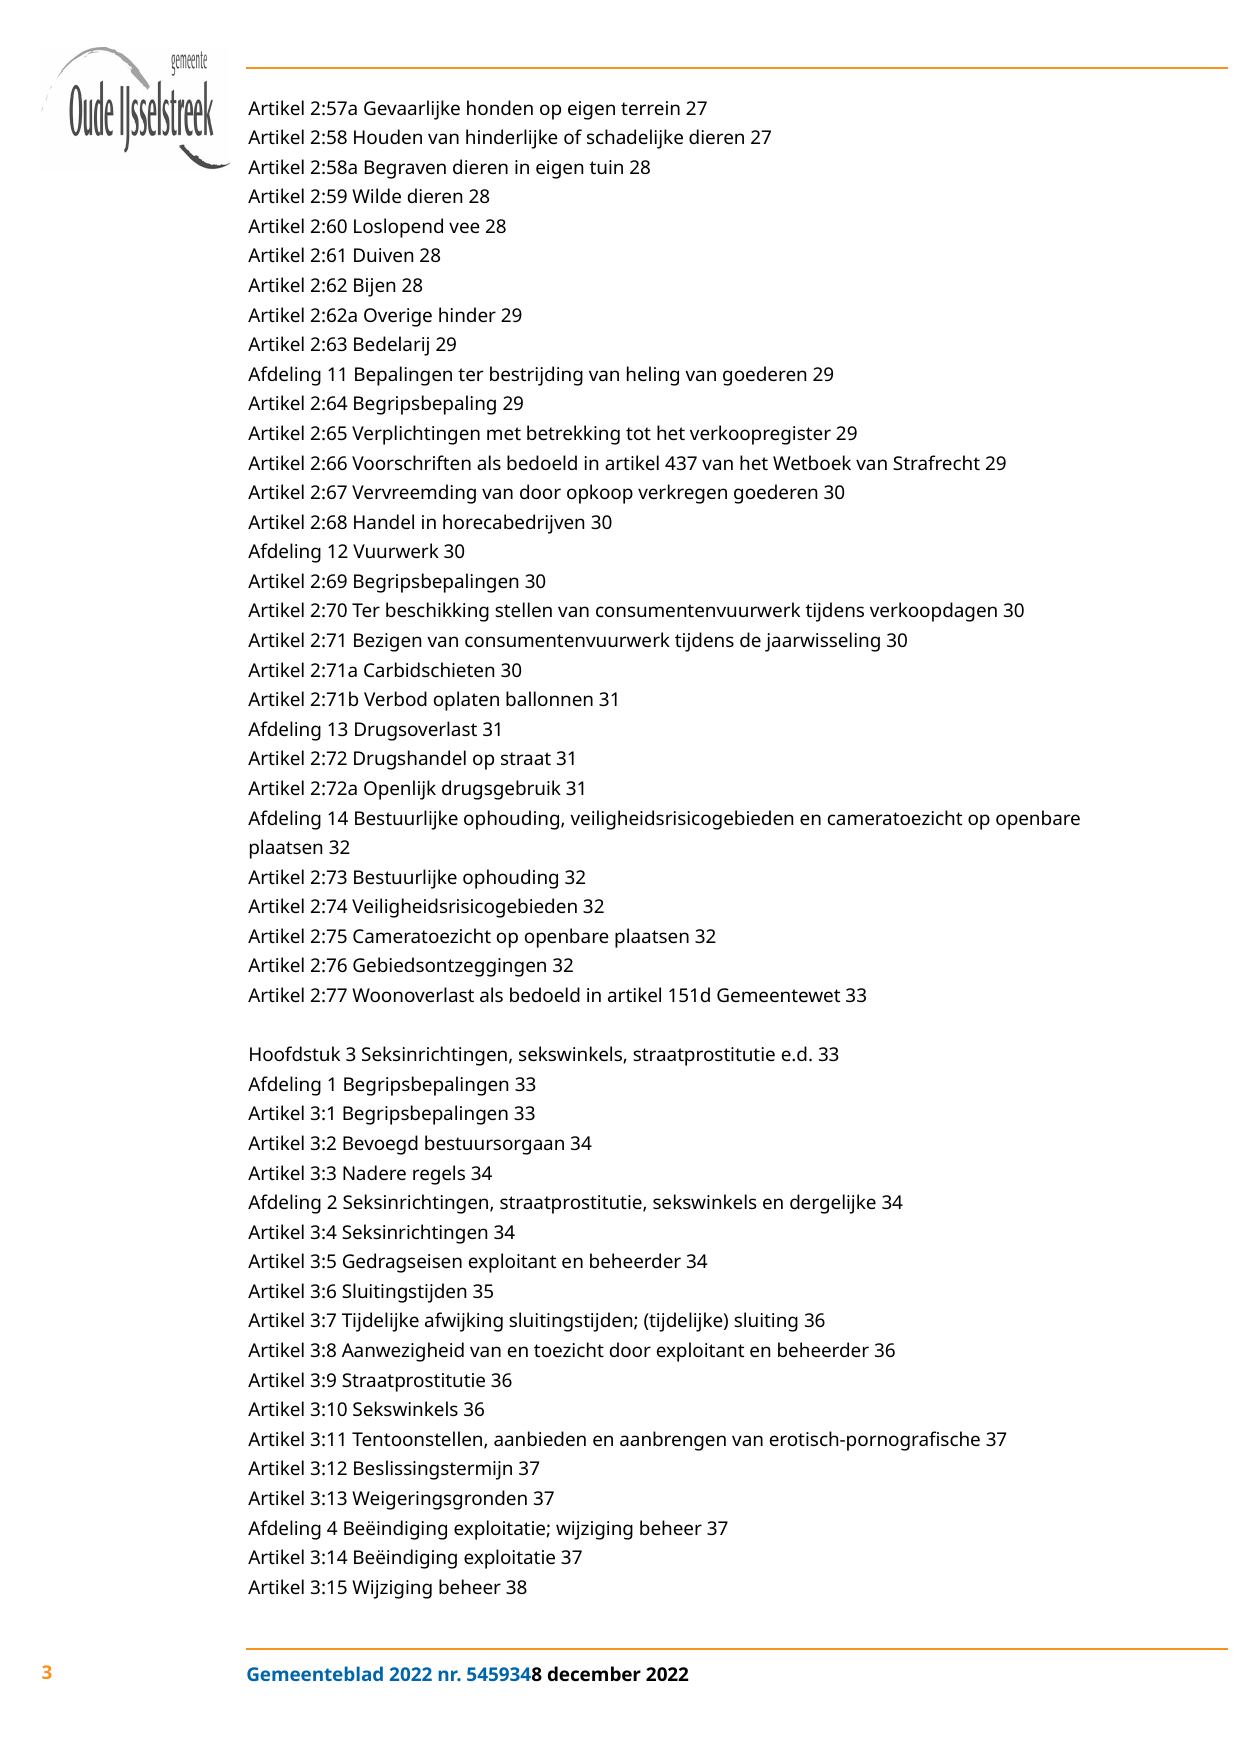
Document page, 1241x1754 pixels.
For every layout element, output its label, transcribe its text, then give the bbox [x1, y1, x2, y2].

text Afdeling 14 Bestuurlijke ophouding, veiligheidsrisicogebieden en cameratoezicht op openbare plaatsen 32 [248, 805, 1152, 860]
text Artikel 3:7 Tijdelijke afwijking sluitingstijden; (tijdelijke) sluiting 36 [248, 1308, 1152, 1333]
text Artikel 2:72a Openlijk drugsgebruik 31 [248, 775, 1152, 801]
text Artikel 2:74 Veiligheidsrisicogebieden 32 [248, 893, 1152, 919]
text Afdeling 11 Bepalingen ter bestrijding van heling van goederen 29 [248, 361, 1152, 387]
text Artikel 3:8 Aanwezigheid van en toezicht door exploitant en beheerder 36 [248, 1337, 1152, 1363]
text Artikel 2:65 Verplichtingen met betrekking tot het verkoopregister 29 [248, 420, 1152, 446]
text Artikel 2:67 Vervreemding van door opkoop verkregen goederen 30 [248, 479, 1152, 505]
text Artikel 3:15 Wijziging beheer 38 [248, 1574, 1152, 1600]
text Artikel 2:71b Verbod oplaten ballonnen 31 [248, 686, 1152, 712]
text Artikel 3:9 Straatprostitutie 36 [248, 1367, 1152, 1393]
text Artikel 3:3 Nadere regels 34 [248, 1160, 1152, 1186]
text Artikel 2:63 Bedelarij 29 [248, 331, 1152, 357]
text Artikel 2:62 Bijen 28 [248, 272, 1152, 298]
text Afdeling 2 Seksinrichtingen, straatprostitutie, sekswinkels en dergelijke 34 [248, 1189, 1152, 1215]
text Artikel 2:72 Drugshandel op straat 31 [248, 746, 1152, 771]
text Artikel 3:14 Beëindiging exploitatie 37 [248, 1544, 1152, 1570]
text Afdeling 13 Drugsoverlast 31 [248, 716, 1152, 742]
text Artikel 2:77 Woonoverlast als bedoeld in artikel 151d Gemeentewet 33 [248, 982, 1152, 1008]
text Artikel 2:62a Overige hinder 29 [248, 302, 1152, 328]
text Artikel 3:10 Sekswinkels 36 [248, 1396, 1152, 1422]
text Artikel 2:73 Bestuurlijke ophouding 32 [248, 864, 1152, 890]
text Artikel 2:71 Bezigen van consumentenvuurwerk tijdens de jaarwisseling 30 [248, 627, 1152, 653]
text Afdeling 12 Vuurwerk 30 [248, 538, 1152, 564]
text Artikel 3:2 Bevoegd bestuursorgaan 34 [248, 1130, 1152, 1156]
text Artikel 3:12 Beslissingstermijn 37 [248, 1456, 1152, 1481]
text Hoofdstuk 3 Seksinrichtingen, sekswinkels, straatprostitutie e.d. 33 [248, 1041, 1152, 1067]
text Artikel 2:58a Begraven dieren in eigen tuin 28 [248, 154, 1152, 180]
text Artikel 2:59 Wilde dieren 28 [248, 183, 1152, 209]
text Artikel 2:57a Gevaarlijke honden op eigen terrein 27 [248, 95, 1152, 121]
text Artikel 2:58 Houden van hinderlijke of schadelijke dieren 27 [248, 124, 1152, 150]
picture [41, 47, 231, 172]
text Artikel 2:64 Begripsbepaling 29 [248, 391, 1152, 416]
text Artikel 2:76 Gebiedsontzeggingen 32 [248, 953, 1152, 978]
text Artikel 3:4 Seksinrichtingen 34 [248, 1219, 1152, 1245]
text Artikel 2:75 Cameratoezicht op openbare plaatsen 32 [248, 923, 1152, 949]
text Artikel 2:61 Duiven 28 [248, 243, 1152, 268]
text Artikel 3:5 Gedragseisen exploitant en beheerder 34 [248, 1248, 1152, 1274]
text Artikel 3:13 Weigeringsgronden 37 [248, 1485, 1152, 1511]
text Afdeling 4 Beëindiging exploitatie; wijziging beheer 37 [248, 1515, 1152, 1541]
text Artikel 2:69 Begripsbepalingen 30 [248, 568, 1152, 594]
text Artikel 2:66 Voorschriften als bedoeld in artikel 437 van het Wetboek van Strafrecht 29 [248, 450, 1152, 476]
text Afdeling 1 Begripsbepalingen 33 [248, 1071, 1152, 1097]
text Artikel 2:70 Ter beschikking stellen van consumentenvuurwerk tijdens verkoopdagen 30 [248, 598, 1152, 623]
text Artikel 2:71a Carbidschieten 30 [248, 657, 1152, 683]
text Artikel 3:1 Begripsbepalingen 33 [248, 1101, 1152, 1126]
text Artikel 2:68 Handel in horecabedrijven 30 [248, 509, 1152, 535]
text Artikel 3:6 Sluitingstijden 35 [248, 1278, 1152, 1304]
text Artikel 3:11 Tentoonstellen, aanbieden en aanbrengen van erotisch-pornografische 37 [248, 1426, 1152, 1452]
text Artikel 2:60 Loslopend vee 28 [248, 213, 1152, 239]
